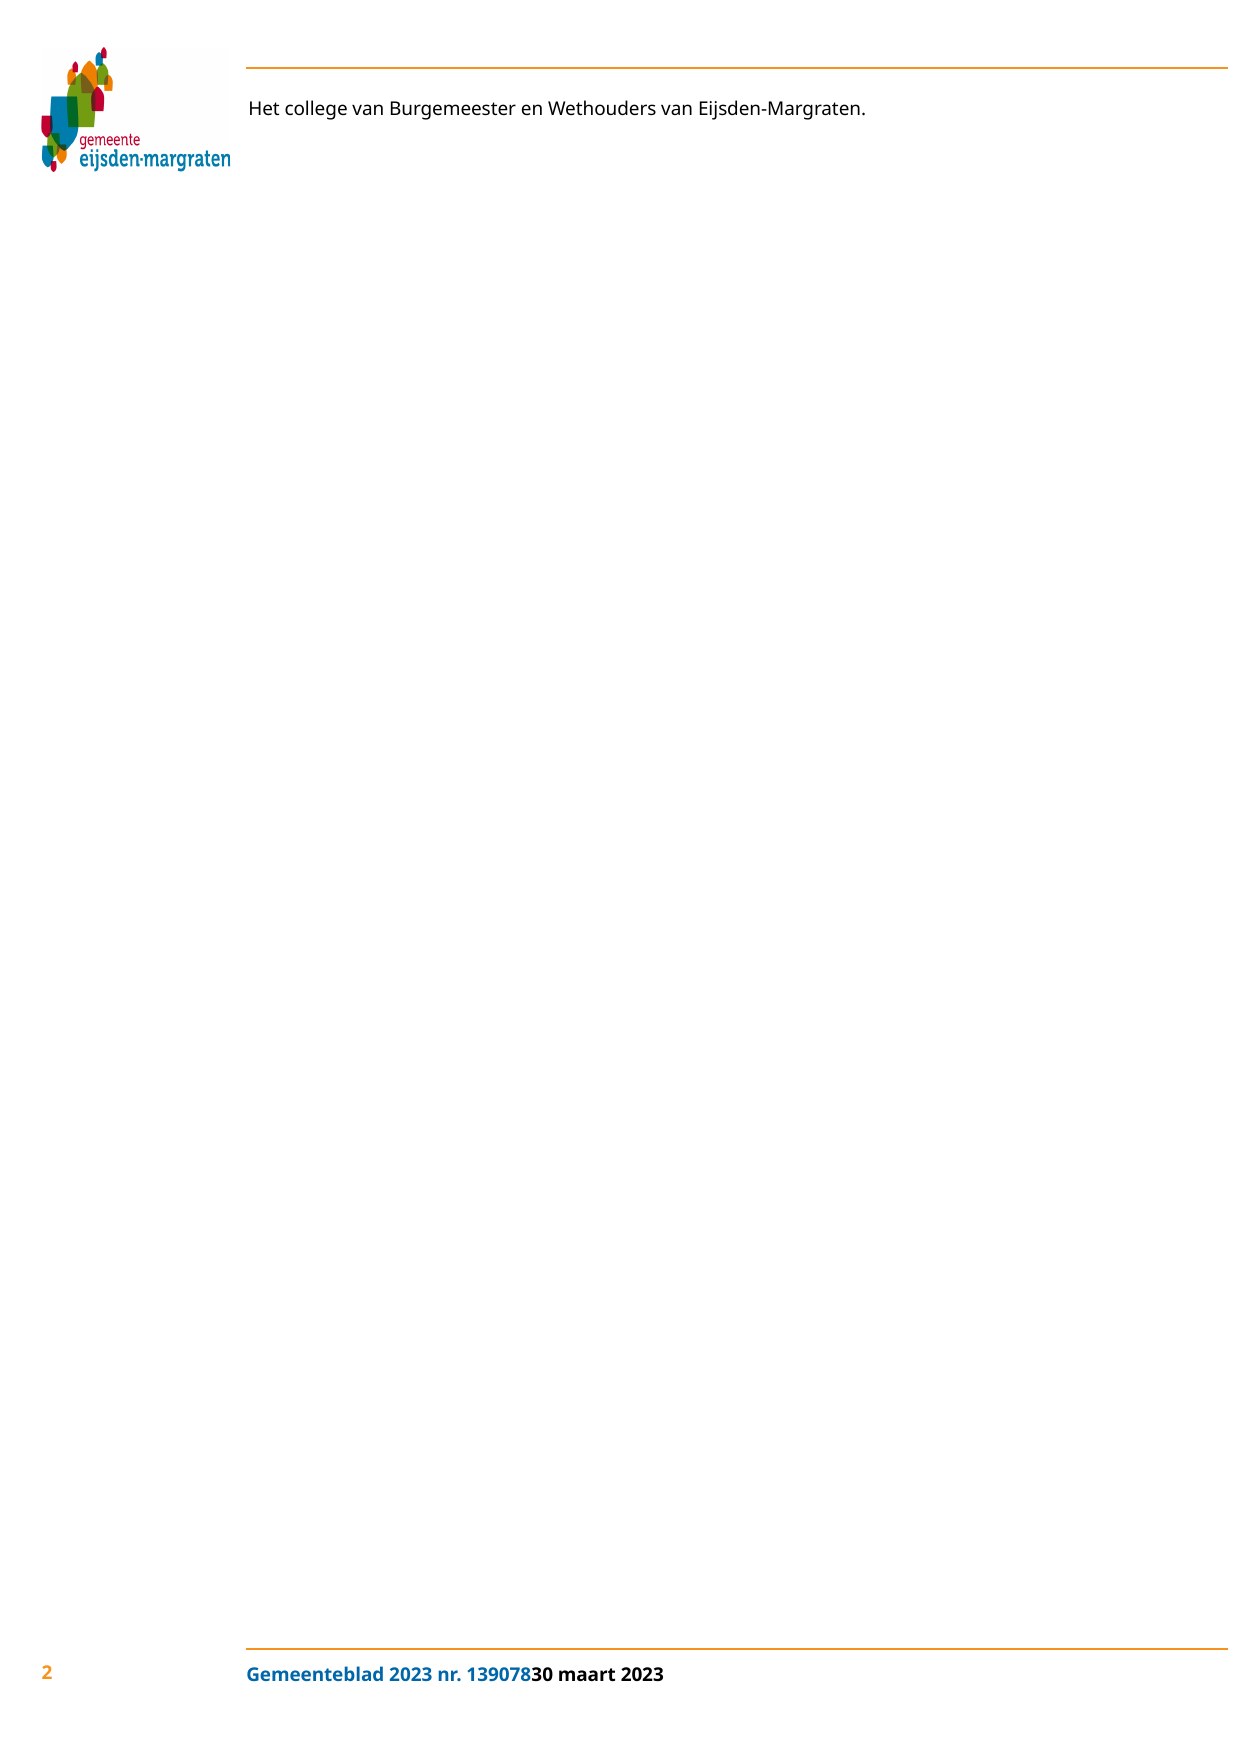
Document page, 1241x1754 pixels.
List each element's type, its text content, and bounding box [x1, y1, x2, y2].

picture [41, 47, 231, 172]
text Het college van Burgemeester en Wethouders van Eijsden-Margraten. [248, 95, 1152, 121]
